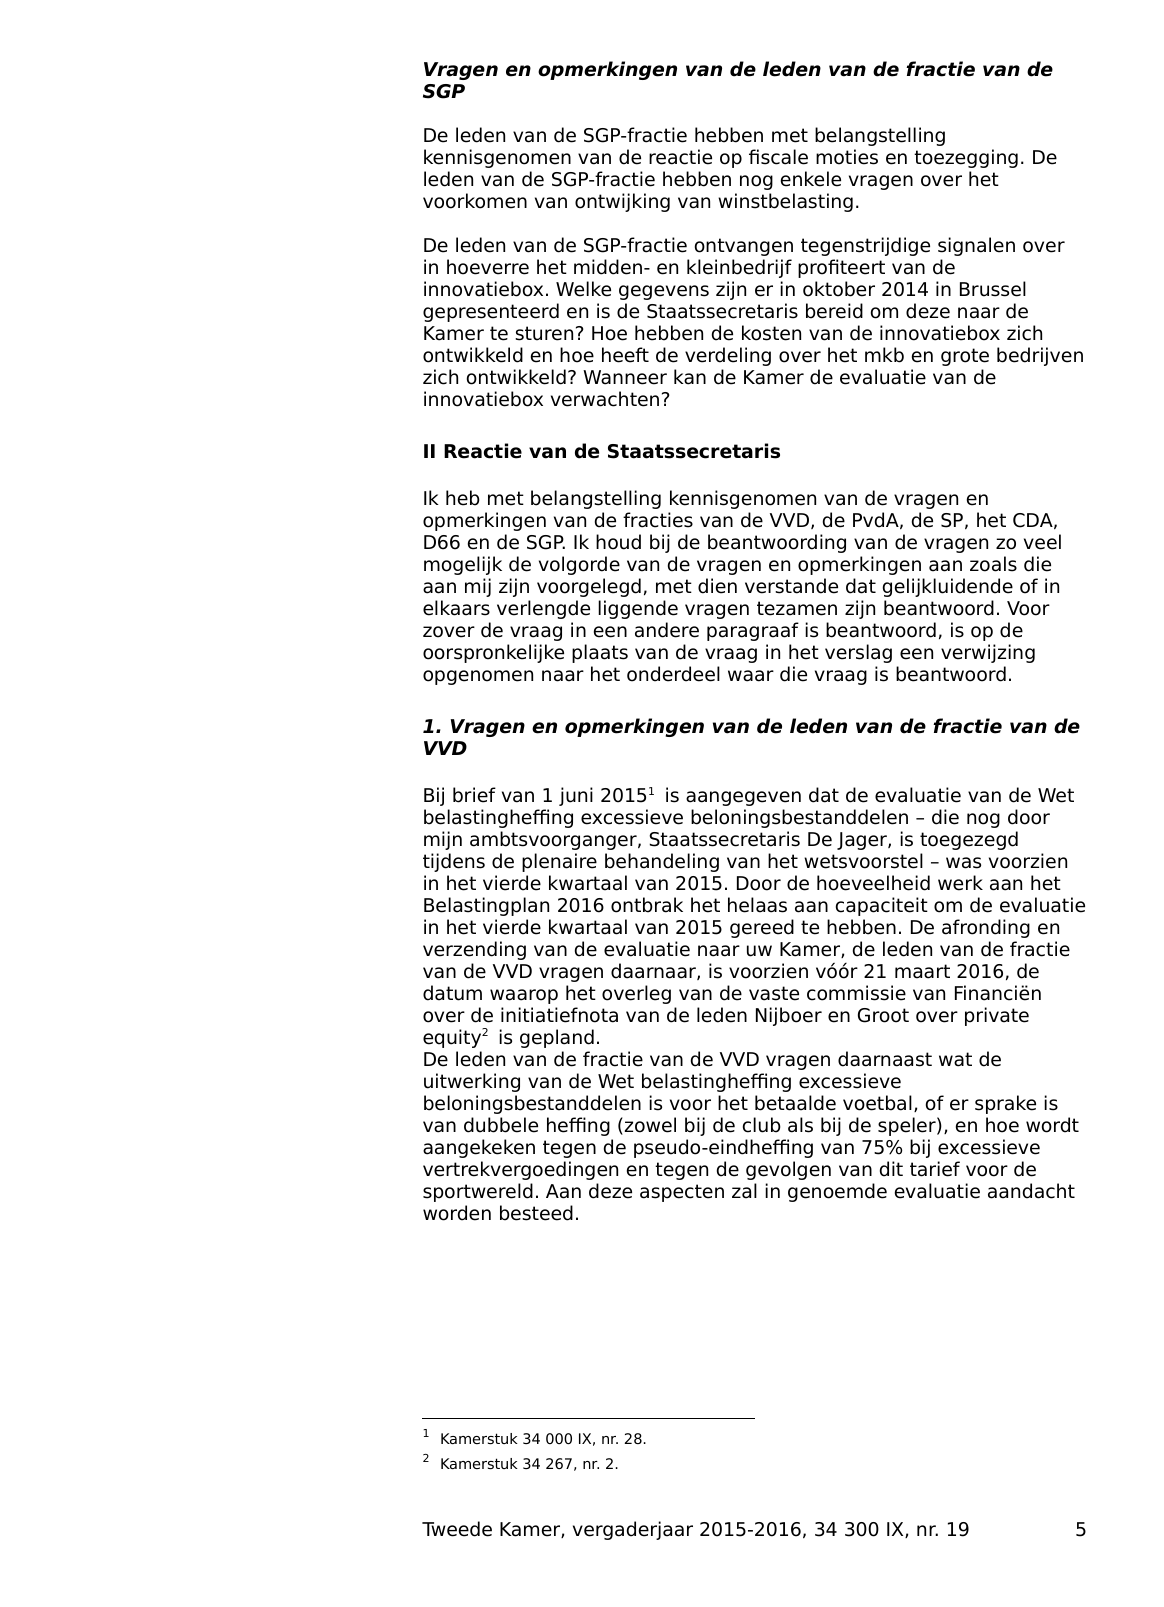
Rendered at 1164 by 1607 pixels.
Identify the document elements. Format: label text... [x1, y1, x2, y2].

subtitle 1. Vragen en opmerkingen van de leden van de fractie van de VVD [422, 716, 1087, 760]
text De leden van de SGP-fractie hebben met belangstelling kennisgenomen van de reactie op fiscale moties en toezegging. De leden van de SGP-fractie hebben nog enkele vragen over het voorkomen van ontwijking van winstbelasting. [422, 125, 1087, 213]
text Kamerstuk 34 267, nr. 2. [422, 1452, 1087, 1474]
text Bij brief van 1 juni 2015 is aangegeven dat de evaluatie van de Wet belastingheffing excessieve beloningsbestanddelen – die nog door mijn ambtsvoorganger, Staatssecretaris De Jager, is toegezegd tijdens de plenaire behandeling van het wetsvoorstel – was voorzien in het vierde kwartaal van 2015. Door de hoeveelheid werk aan het Belastingplan 2016 ontbrak het helaas aan capaciteit om de evaluatie in het vierde kwartaal van 2015 gereed te hebben. De afronding en verzending van de evaluatie naar uw Kamer, de leden van de fractie van de VVD vragen daarnaar, is voorzien vóór 21 maart 2016, de datum waarop het overleg van de vaste commissie van Financiën over de initiatiefnota van de leden Nijboer en Groot over private equity is gepland. [422, 785, 1087, 1049]
subtitle Vragen en opmerkingen van de leden van de fractie van de SGP [422, 59, 1087, 103]
subtitle II Reactie van de Staatssecretaris [422, 441, 1087, 463]
text De leden van de fractie van de VVD vragen daarnaast wat de uitwerking van de Wet belastingheffing excessieve beloningsbestanddelen is voor het betaalde voetbal, of er sprake is van dubbele heffing (zowel bij de club als bij de speler), en hoe wordt aangekeken tegen de pseudo-eindheffing van 75% bij excessieve vertrekvergoedingen en tegen de gevolgen van dit tarief voor de sportwereld. Aan deze aspecten zal in genoemde evaluatie aandacht worden besteed. [422, 1049, 1087, 1224]
text De leden van de SGP-fractie ontvangen tegenstrijdige signalen over in hoeverre het midden- en kleinbedrijf profiteert van de innovatiebox. Welke gegevens zijn er in oktober 2014 in Brussel gepresenteerd en is de Staatssecretaris bereid om deze naar de Kamer te sturen? Hoe hebben de kosten van de innovatiebox zich ontwikkeld en hoe heeft de verdeling over het mkb en grote bedrijven zich ontwikkeld? Wanneer kan de Kamer de evaluatie van de innovatiebox verwachten? [422, 235, 1087, 411]
text Kamerstuk 34 000 IX, nr. 28. [422, 1427, 1087, 1449]
text Ik heb met belangstelling kennisgenomen van de vragen en opmerkingen van de fracties van de VVD, de PvdA, de SP, het CDA, D66 en de SGP. Ik houd bij de beantwoording van de vragen zo veel mogelijk de volgorde van de vragen en opmerkingen aan zoals die aan mij zijn voorgelegd, met dien verstande dat gelijkluidende of in elkaars verlengde liggende vragen tezamen zijn beantwoord. Voor zover de vraag in een andere paragraaf is beantwoord, is op de oorspronkelijke plaats van de vraag in het verslag een verwijzing opgenomen naar het onderdeel waar die vraag is beantwoord. [422, 488, 1087, 686]
